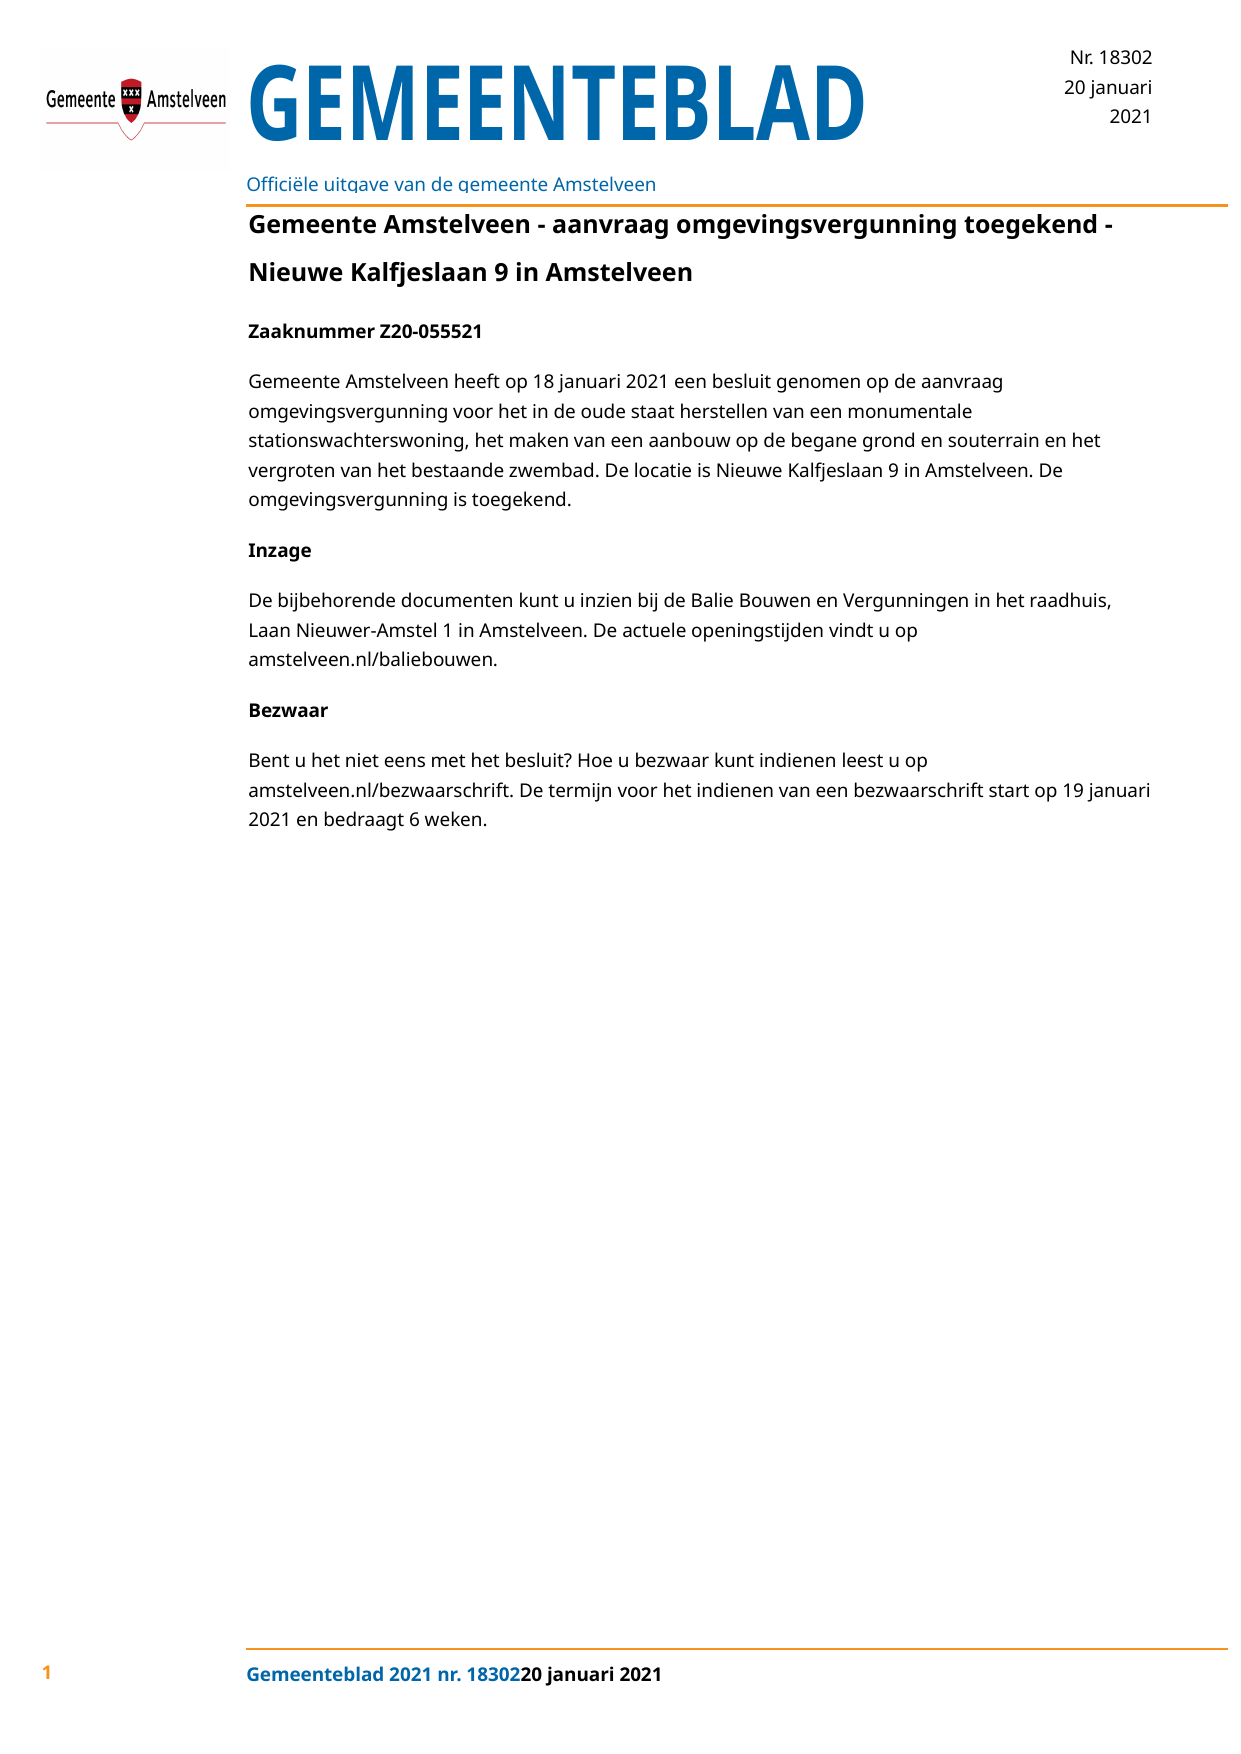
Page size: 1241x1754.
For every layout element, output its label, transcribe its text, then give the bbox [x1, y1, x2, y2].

picture [41, 47, 231, 172]
text Inzage [248, 537, 1152, 563]
text De bijbehorende documenten kunt u inzien bij de Balie Bouwen en Vergunningen in het raadhuis, Laan Nieuwer-Amstel 1 in Amstelveen. De actuele openingstijden vindt u op amstelveen.nl/baliebouwen. [248, 587, 1152, 672]
text Zaaknummer Z20-055521 [248, 318, 1152, 344]
text Bezwaar [248, 697, 1152, 723]
text Bent u het niet eens met het besluit? Hoe u bezwaar kunt indienen leest u op amstelveen.nl/bezwaarschrift. De termijn voor het indienen van een bezwaarschrift start op 19 januari 2021 en bedraagt 6 weken. [248, 747, 1152, 832]
text Gemeente Amstelveen - aanvraag omgevingsvergunning toegekend - Nieuwe Kalfjeslaan 9 in Amstelveen [248, 207, 1152, 288]
text Gemeente Amstelveen heeft op 18 januari 2021 een besluit genomen op de aanvraag omgevingsvergunning voor het in de oude staat herstellen van een monumentale stationswachterswoning, het maken van een aanbouw op de begane grond en souterrain en het vergroten van het bestaande zwembad. De locatie is Nieuwe Kalfjeslaan 9 in Amstelveen. De omgevingsvergunning is toegekend. [248, 368, 1152, 512]
